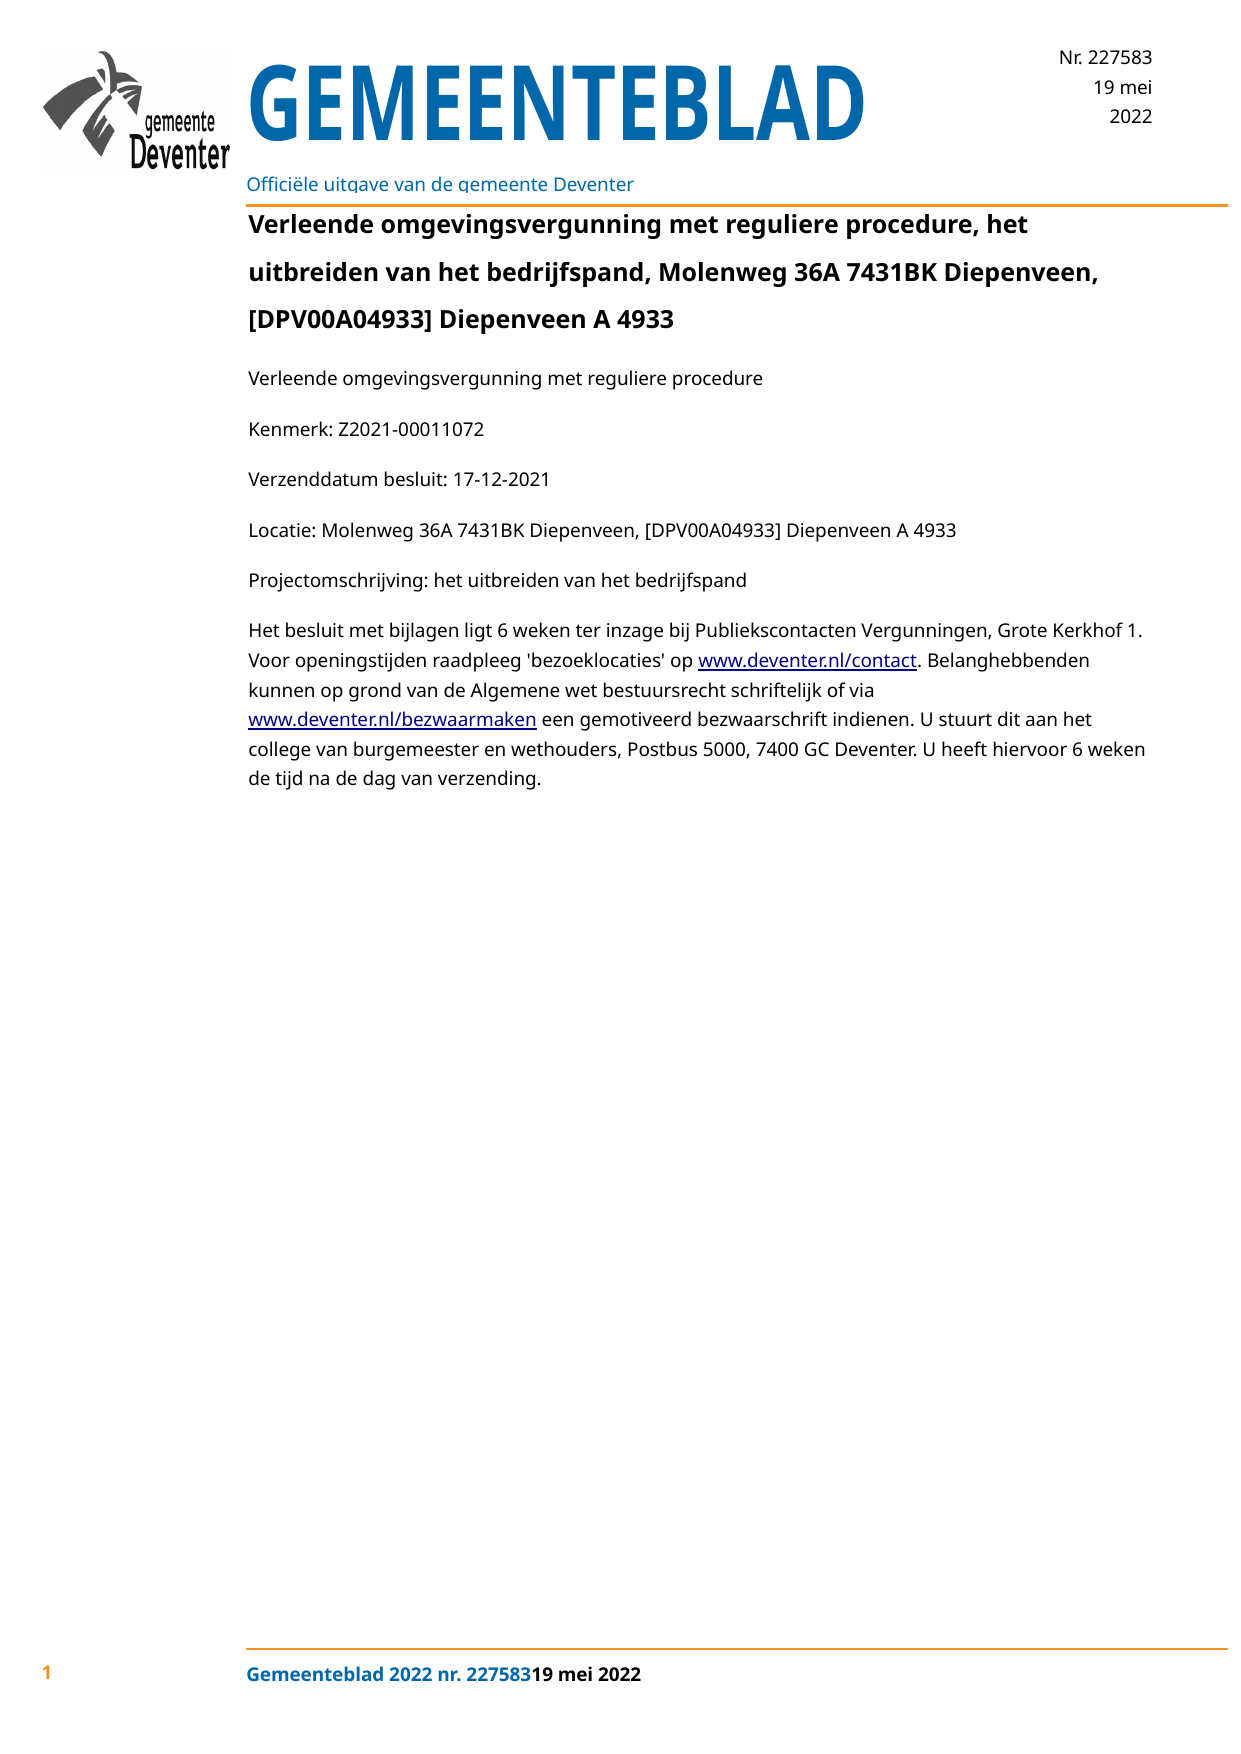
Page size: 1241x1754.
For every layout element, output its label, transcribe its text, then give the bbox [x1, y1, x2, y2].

picture [41, 47, 231, 172]
text Projectomschrijving: het uitbreiden van het bedrijfspand [248, 567, 1152, 593]
text Verzenddatum besluit: 17-12-2021 [248, 466, 1152, 492]
text Locatie: Molenweg 36A 7431BK Diepenveen, [DPV00A04933] Diepenveen A 4933 [248, 517, 1152, 542]
text Verleende omgevingsvergunning met reguliere procedure [248, 366, 1152, 391]
text Het besluit met bijlagen ligt 6 weken ter inzage bij Publiekscontacten Vergunningen, Grote Kerkhof 1. Voor openingstijden raadpleeg 'bezoeklocaties' op www.deventer.nl/contact. Belanghebbenden kunnen op grond van de Algemene wet bestuursrecht schriftelijk of via www.deventer.nl/bezwaarmaken een gemotiveerd bezwaarschrift indienen. U stuurt dit aan het college van burgemeester en wethouders, Postbus 5000, 7400 GC Deventer. U heeft hiervoor 6 weken de tijd na de dag van verzending. [248, 618, 1152, 791]
text Kenmerk: Z2021-00011072 [248, 416, 1152, 442]
text Verleende omgevingsvergunning met reguliere procedure, het uitbreiden van het bedrijfspand, Molenweg 36A 7431BK Diepenveen, [DPV00A04933] Diepenveen A 4933 [248, 207, 1152, 336]
